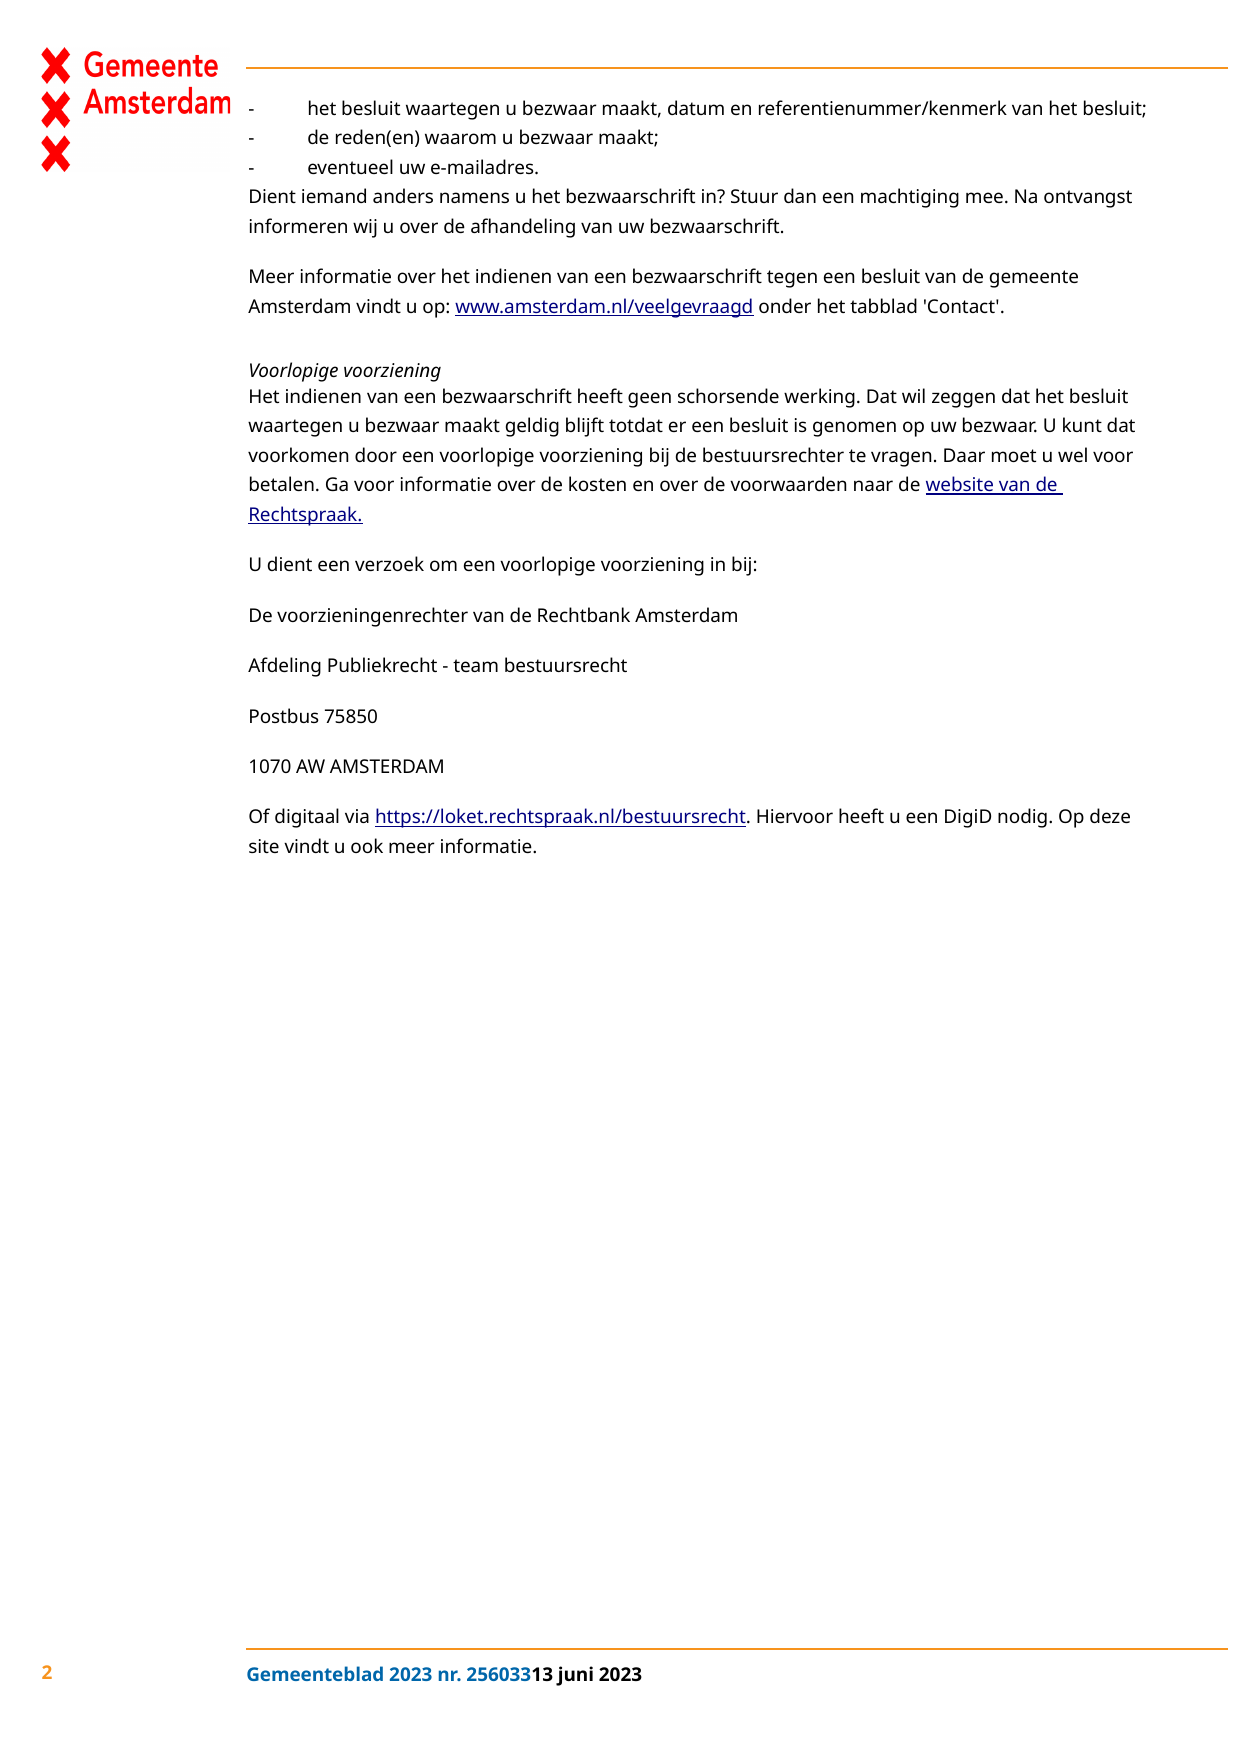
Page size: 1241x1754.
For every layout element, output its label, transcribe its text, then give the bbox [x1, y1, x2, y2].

list eventueel uw e-mailadres. [248, 154, 1152, 180]
text 1070 AW AMSTERDAM [248, 753, 1152, 779]
text Afdeling Publiekrecht - team bestuursrecht [248, 652, 1152, 678]
list het besluit waartegen u bezwaar maakt, datum en referentienummer/kenmerk van het besluit; [248, 95, 1152, 121]
text Of digitaal via https://loket.rechtspraak.nl/bestuursrecht. Hiervoor heeft u een DigiD nodig. Op deze site vindt u ook meer informatie. [248, 804, 1152, 859]
text Voorlopige voorziening [248, 357, 1152, 383]
text Het indienen van een bezwaarschrift heeft geen schorsende werking. Dat wil zeggen dat het besluit waartegen u bezwaar maakt geldig blijft totdat er een besluit is genomen op uw bezwaar. U kunt dat voorkomen door een voorlopige voorziening bij de bestuursrechter te vragen. Daar moet u wel voor betalen. Ga voor informatie over de kosten en over de voorwaarden naar de website van de Rechtspraak. [248, 383, 1152, 527]
text Meer informatie over het indienen van een bezwaarschrift tegen een besluit van de gemeente Amsterdam vindt u op: www.amsterdam.nl/veelgevraagd onder het tabblad 'Contact'. [248, 263, 1152, 319]
list de reden(en) waarom u bezwaar maakt; [248, 124, 1152, 150]
text De voorzieningenrechter van de Rechtbank Amsterdam [248, 602, 1152, 628]
picture [41, 47, 231, 172]
text Postbus 75850 [248, 703, 1152, 728]
text U dient een verzoek om een voorlopige voorziening in bij: [248, 552, 1152, 577]
text Dient iemand anders namens u het bezwaarschrift in? Stuur dan een machtiging mee. Na ontvangst informeren wij u over de afhandeling van uw bezwaarschrift. [248, 183, 1152, 239]
